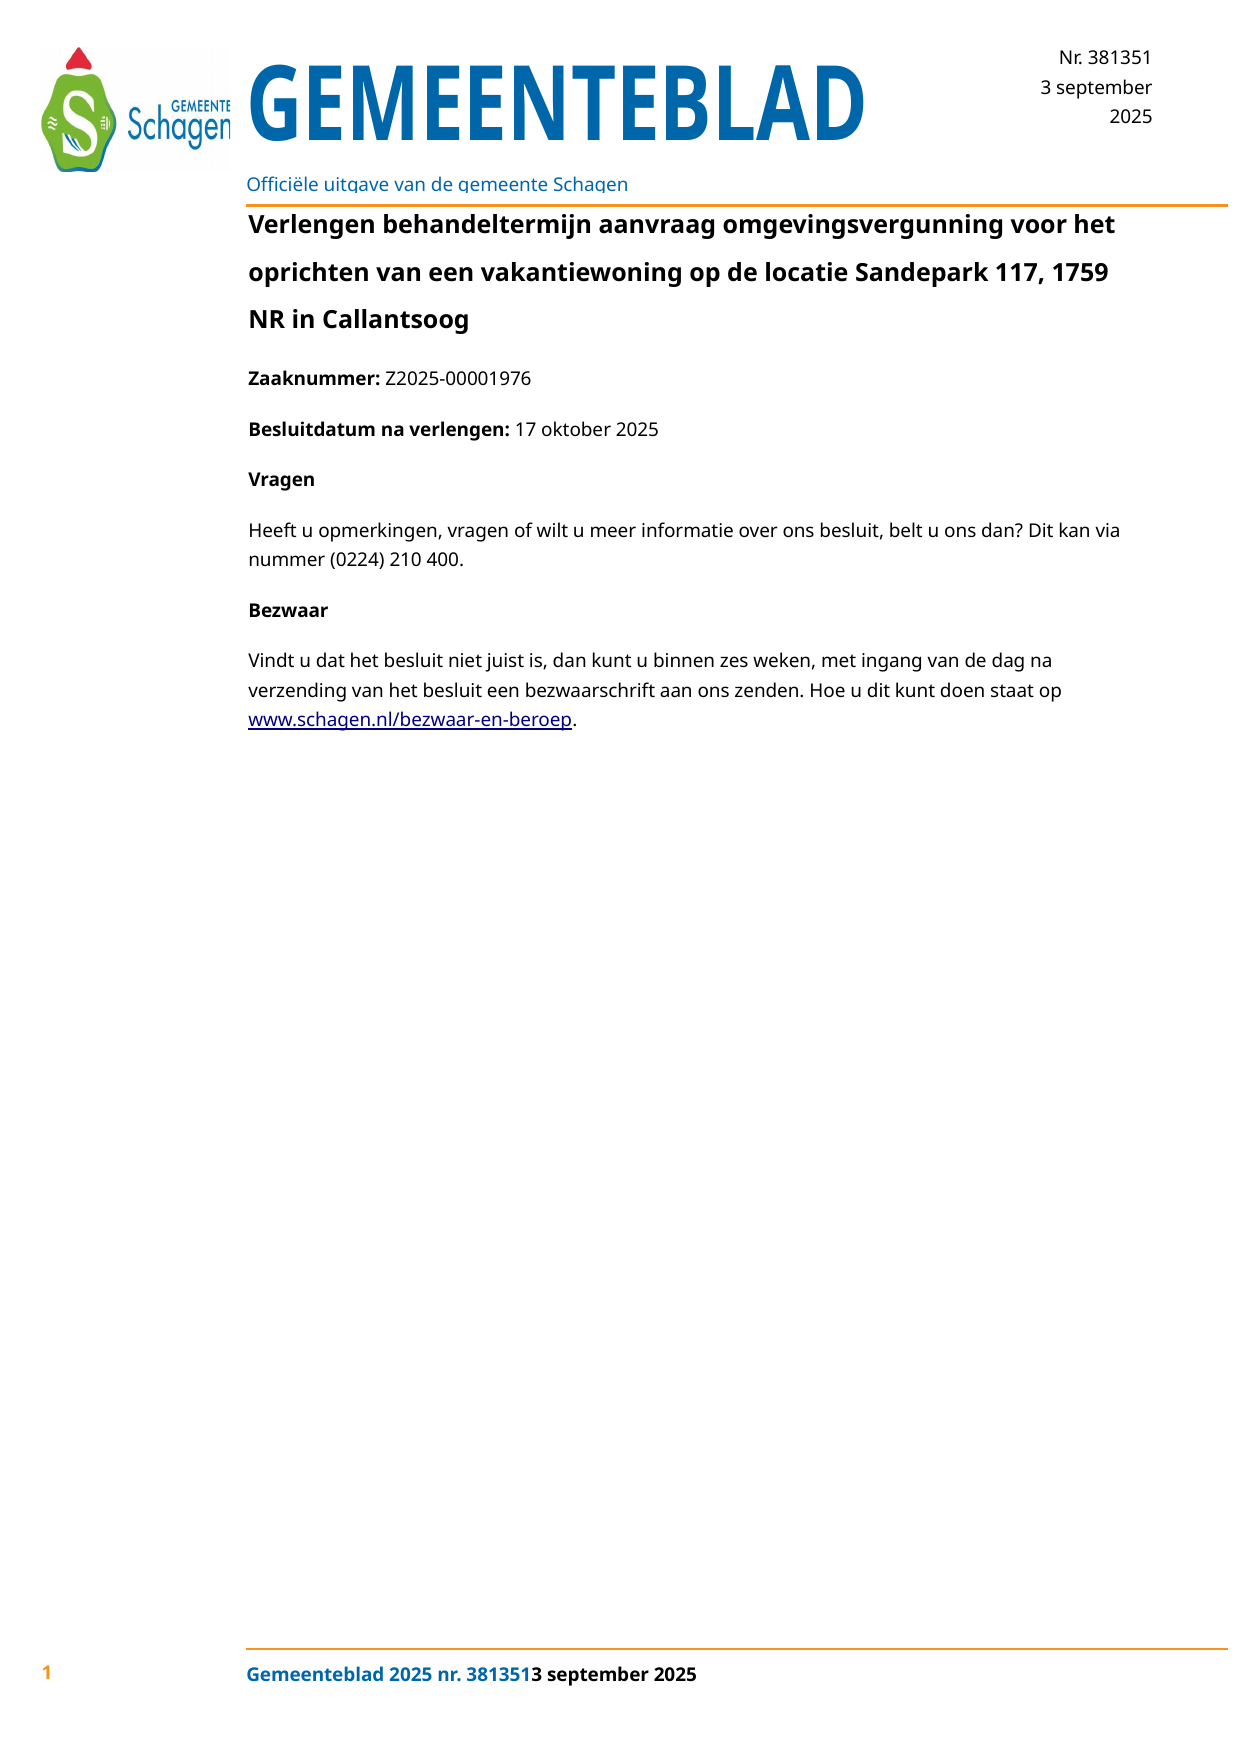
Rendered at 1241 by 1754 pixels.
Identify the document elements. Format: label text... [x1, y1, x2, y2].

text Heeft u opmerkingen, vragen of wilt u meer informatie over ons besluit, belt u ons dan? Dit kan via nummer (0224) 210 400. [248, 517, 1152, 572]
text Bezwaar [248, 597, 1152, 622]
text Verlengen behandeltermijn aanvraag omgevingsvergunning voor het oprichten van een vakantiewoning op de locatie Sandepark 117, 1759 NR in Callantsoog [248, 207, 1152, 336]
text Zaaknummer: Z2025-00001976 [248, 366, 1152, 391]
text Besluitdatum na verlengen: 17 oktober 2025 [248, 416, 1152, 442]
text Vindt u dat het besluit niet juist is, dan kunt u binnen zes weken, met ingang van de dag na verzending van het besluit een bezwaarschrift aan ons zenden. Hoe u dit kunt doen staat op www.schagen.nl/bezwaar-en-beroep. [248, 647, 1152, 732]
text Vragen [248, 466, 1152, 492]
picture [41, 47, 231, 172]
